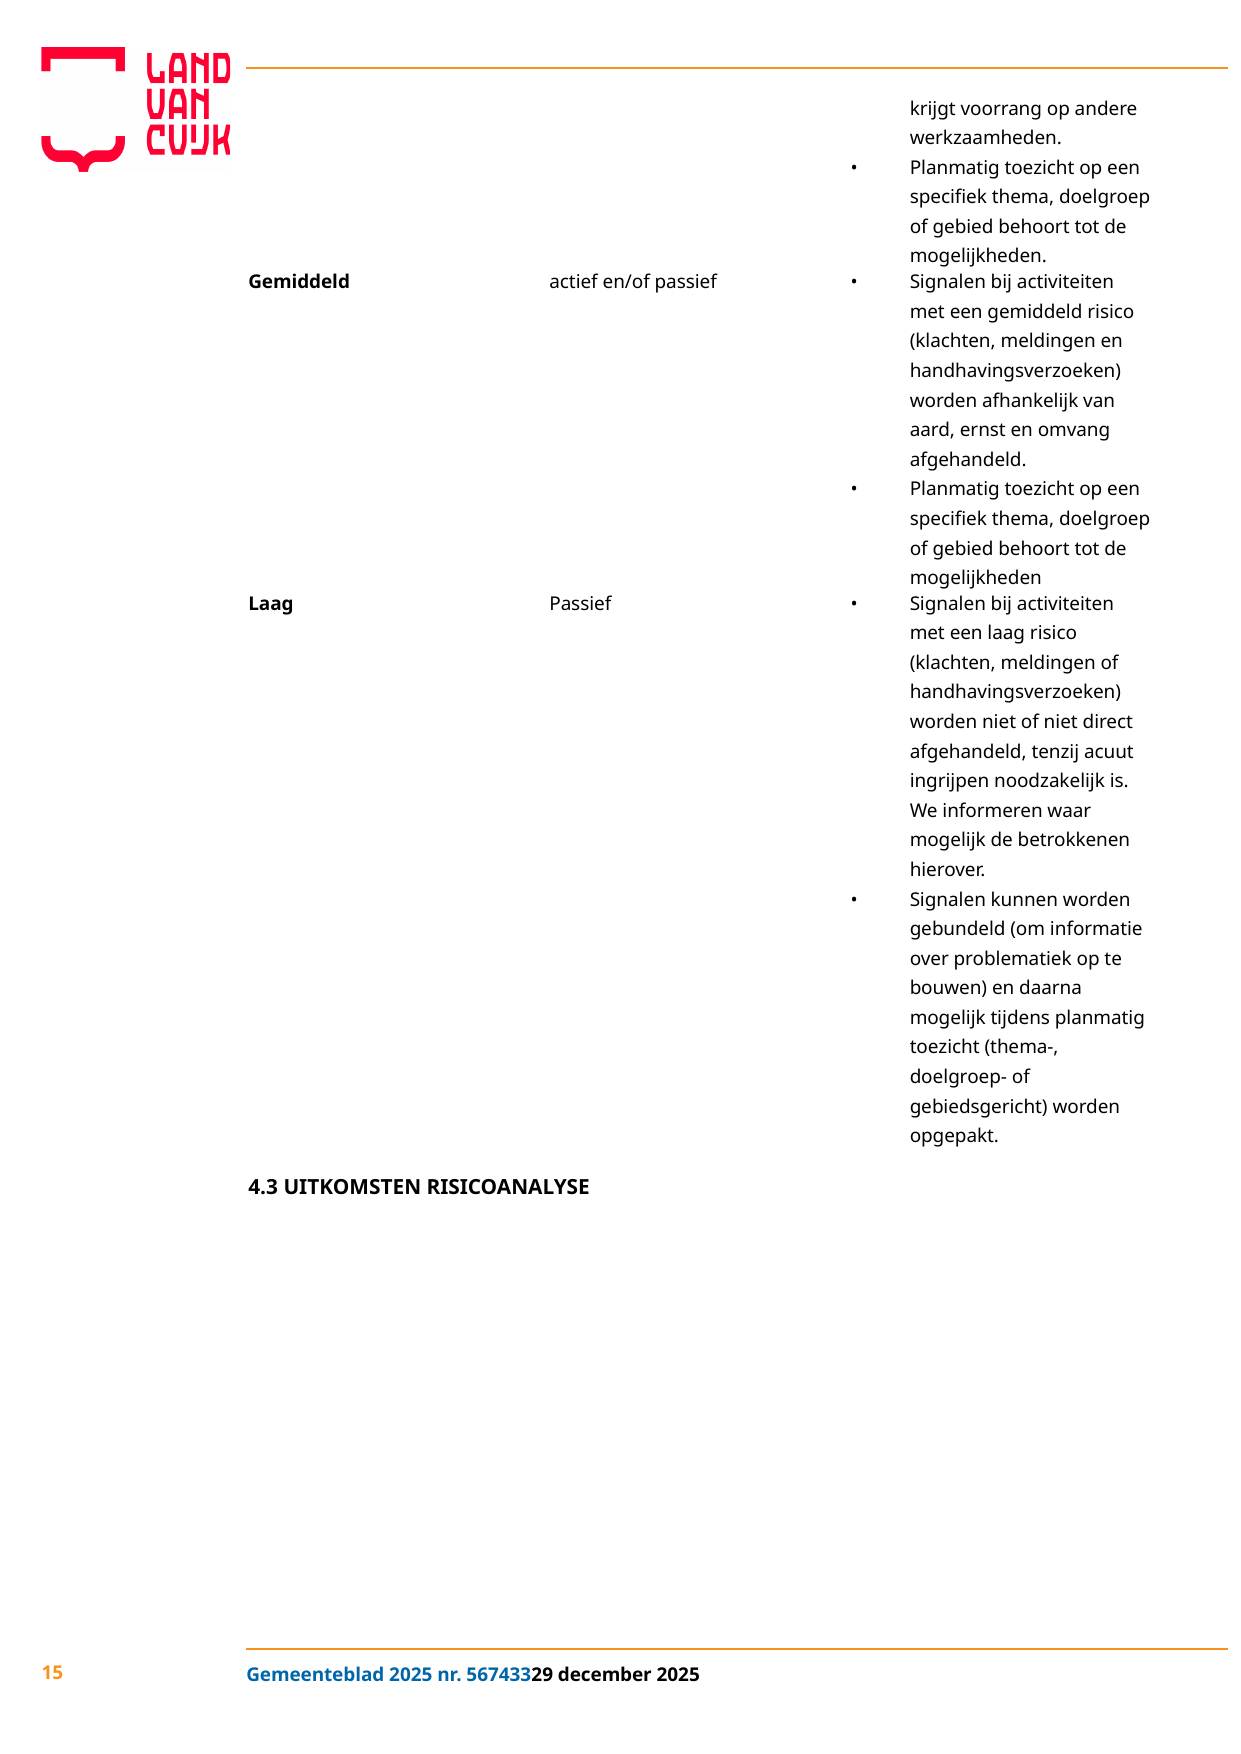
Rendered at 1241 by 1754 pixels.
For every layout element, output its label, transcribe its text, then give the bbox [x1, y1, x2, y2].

table_cell [248, 95, 549, 268]
text 4.3 UITKOMSTEN RISICOANALYSE [248, 1172, 1152, 1201]
table_cell krijgt voorrang op andere werkzaamheden. Planmatig toezicht op een specifiek thema, doelgroep of gebied behoort tot de mogelijkheden. [850, 95, 1152, 268]
table_cell Signalen bij activiteiten met een gemiddeld risico (klachten, meldingen en handhavingsverzoeken) worden afhankelijk van aard, ernst en omvang afgehandeld. Planmatig toezicht op een specifiek thema, doelgroep of gebied behoort tot de mogelijkheden [850, 269, 1152, 590]
table_cell Laag [248, 590, 549, 1148]
table_cell Signalen bij activiteiten met een laag risico (klachten, meldingen of handhavingsverzoeken) worden niet of niet direct afgehandeld, tenzij acuut ingrijpen noodzakelijk is. We informeren waar mogelijk de betrokkenen hierover. Signalen kunnen worden gebundeld (om informatie over problematiek op te bouwen) en daarna mogelijk tijdens planmatig toezicht (thema-, doelgroep- of gebiedsgericht) worden opgepakt. [850, 590, 1152, 1148]
table_cell actief en/of passief [549, 269, 850, 590]
table_cell [549, 95, 850, 268]
picture [41, 47, 231, 172]
table_cell Gemiddeld [248, 269, 549, 590]
table_cell Passief [549, 590, 850, 1148]
